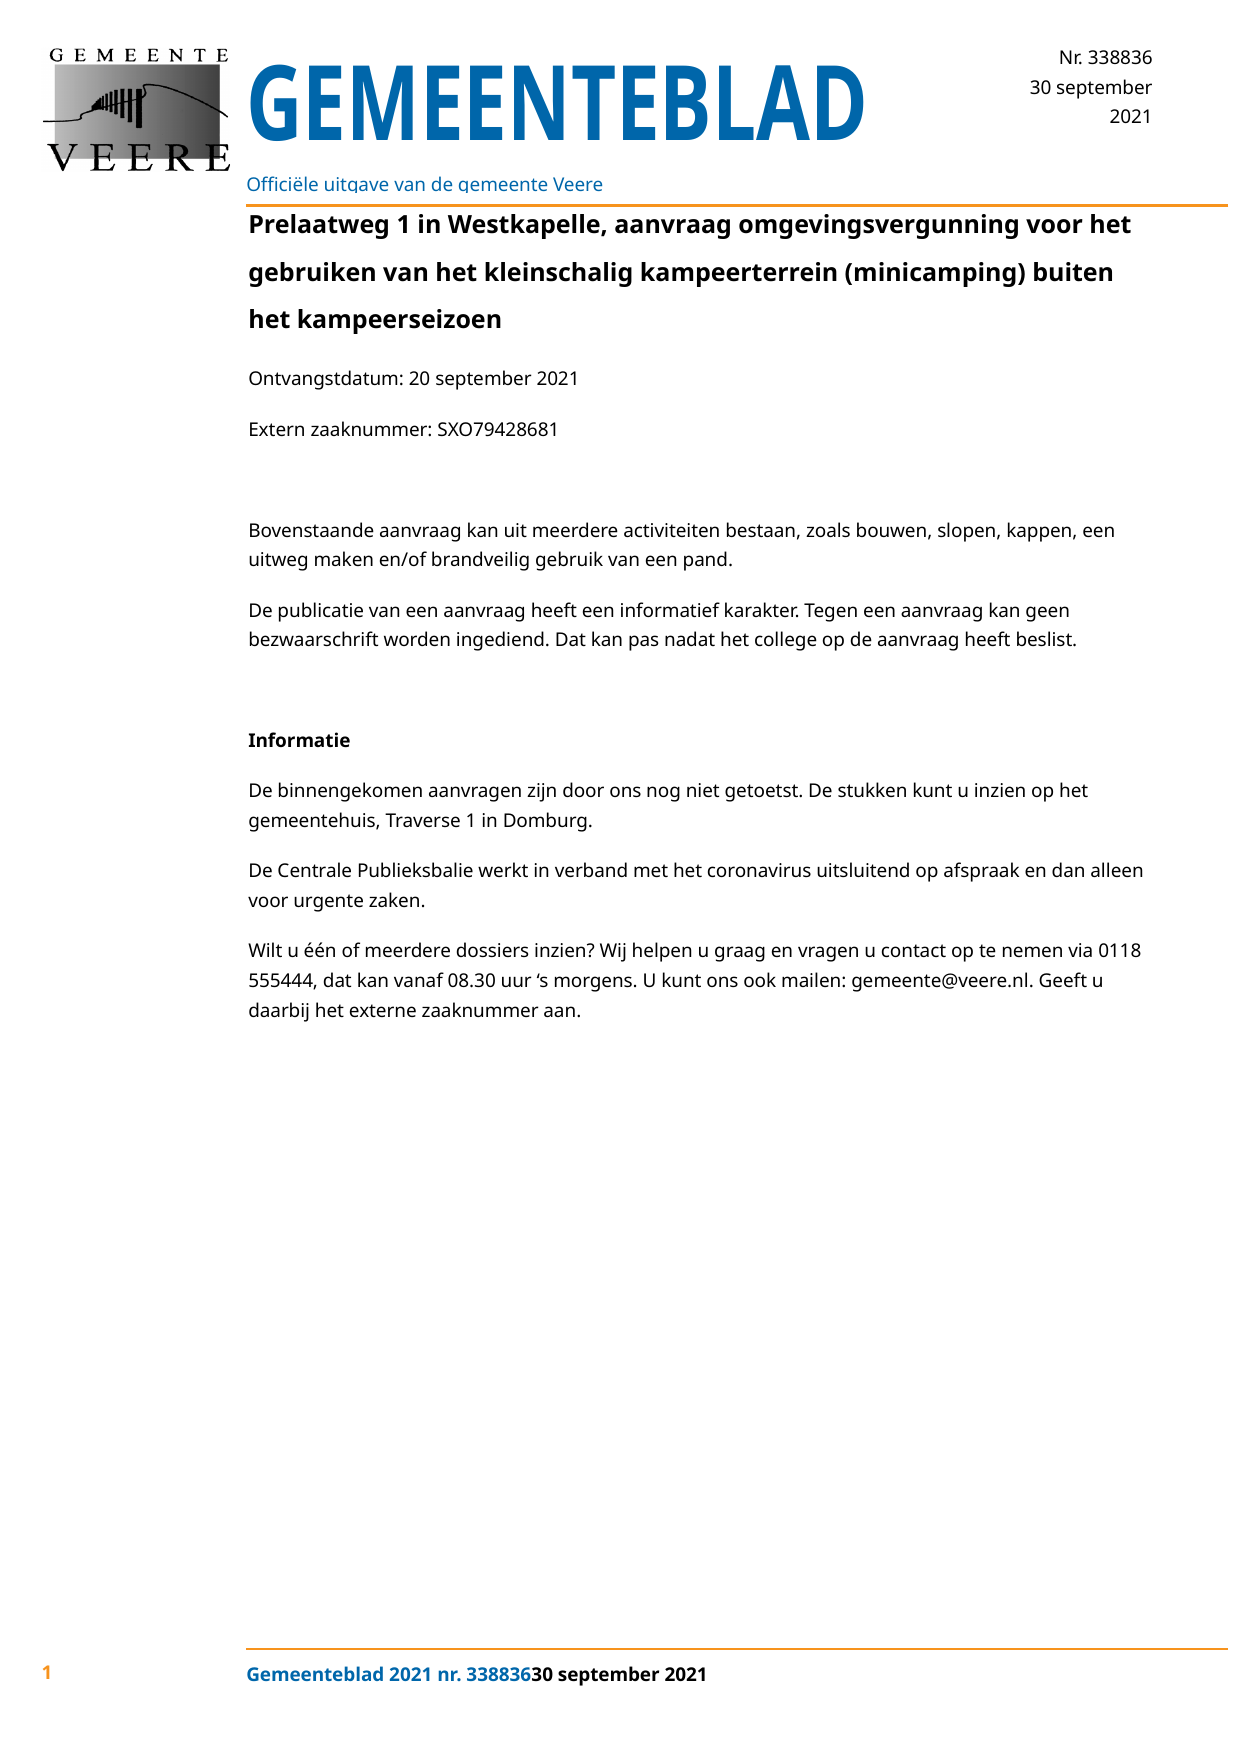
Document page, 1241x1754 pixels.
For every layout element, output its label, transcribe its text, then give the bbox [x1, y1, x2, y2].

picture [41, 47, 231, 172]
text Extern zaaknummer: SXO79428681 [248, 416, 1152, 442]
text Ontvangstdatum: 20 september 2021 [248, 366, 1152, 391]
text Bovenstaande aanvraag kan uit meerdere activiteiten bestaan, zoals bouwen, slopen, kappen, een uitweg maken en/of brandveilig gebruik van een pand. [248, 517, 1152, 572]
text Informatie [248, 727, 1152, 753]
text De binnengekomen aanvragen zijn door ons nog niet getoetst. De stukken kunt u inzien op het gemeentehuis, Traverse 1 in Domburg. [248, 778, 1152, 833]
text De publicatie van een aanvraag heeft een informatief karakter. Tegen een aanvraag kan geen bezwaarschrift worden ingediend. Dat kan pas nadat het college op de aanvraag heeft beslist. [248, 597, 1152, 652]
text Prelaatweg 1 in Westkapelle, aanvraag omgevingsvergunning voor het gebruiken van het kleinschalig kampeerterrein (minicamping) buiten het kampeerseizoen [248, 207, 1152, 336]
text Wilt u één of meerdere dossiers inzien? Wij helpen u graag en vragen u contact op te nemen via 0118 555444, dat kan vanaf 08.30 uur ‘s morgens. U kunt ons ook mailen: gemeente@veere.nl. Geeft u daarbij het externe zaaknummer aan. [248, 938, 1152, 1022]
text De Centrale Publieksbalie werkt in verband met het coronavirus uitsluitend op afspraak en dan alleen voor urgente zaken. [248, 858, 1152, 913]
